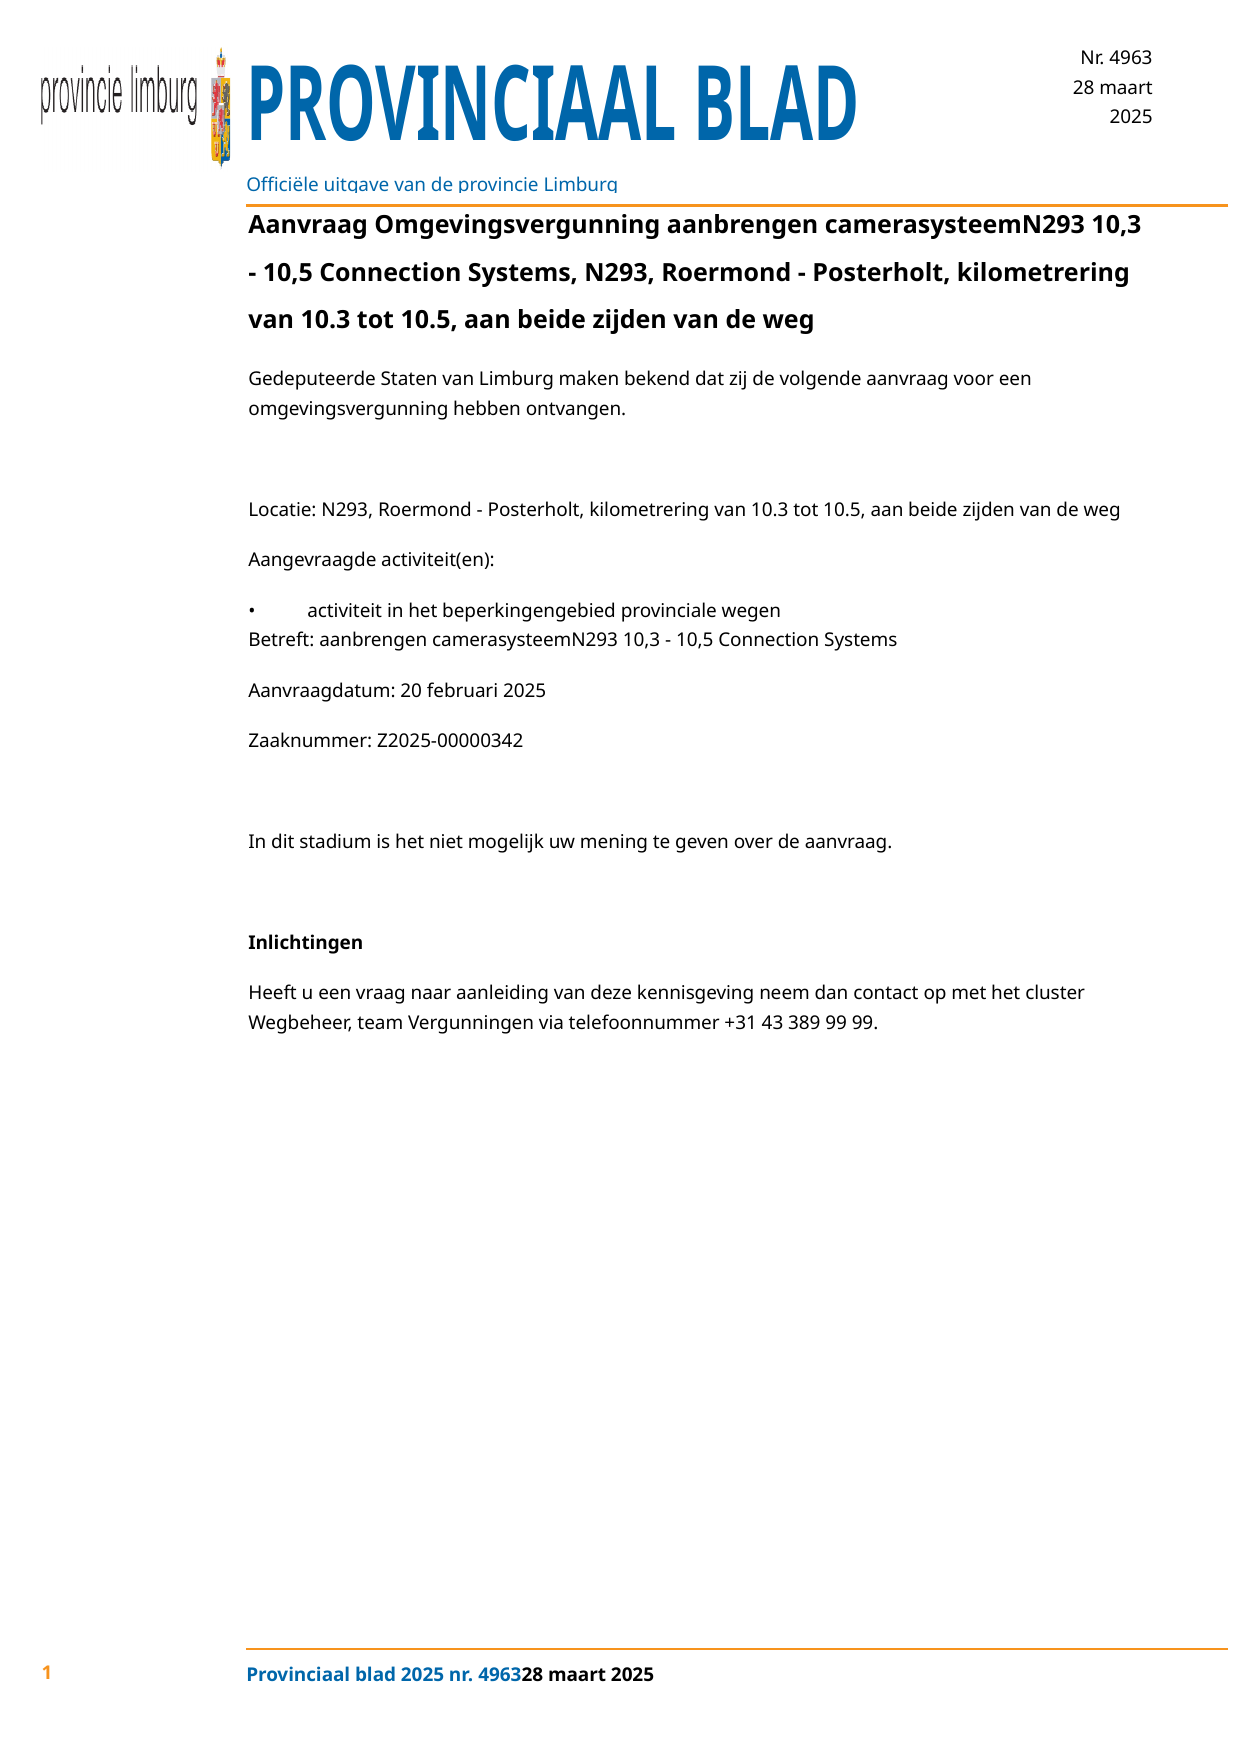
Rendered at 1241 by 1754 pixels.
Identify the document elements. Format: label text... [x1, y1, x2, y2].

text Gedeputeerde Staten van Limburg maken bekend dat zij de volgende aanvraag voor een omgevingsvergunning hebben ontvangen. [248, 366, 1152, 421]
text In dit stadium is het niet mogelijk uw mening te geven over de aanvraag. [248, 828, 1152, 854]
text Inlichtingen [248, 929, 1152, 954]
text Aangevraagde activiteit(en): [248, 546, 1152, 572]
text Aanvraag Omgevingsvergunning aanbrengen camerasysteemN293 10,3 - 10,5 Connection Systems, N293, Roermond - Posterholt, kilometrering van 10.3 tot 10.5, aan beide zijden van de weg [248, 207, 1152, 336]
text Zaaknummer: Z2025-00000342 [248, 727, 1152, 753]
list activiteit in het beperkingengebied provinciale wegen [248, 597, 1152, 622]
picture [41, 47, 231, 172]
text Heeft u een vraag naar aanleiding van deze kennisgeving neem dan contact op met het cluster Wegbeheer, team Vergunningen via telefoonnummer +31 43 389 99 99. [248, 979, 1152, 1034]
text Betreft: aanbrengen camerasysteemN293 10,3 - 10,5 Connection Systems [248, 626, 1152, 652]
text Locatie: N293, Roermond - Posterholt, kilometrering van 10.3 tot 10.5, aan beide zijden van de weg [248, 496, 1152, 522]
text Aanvraagdatum: 20 februari 2025 [248, 677, 1152, 702]
